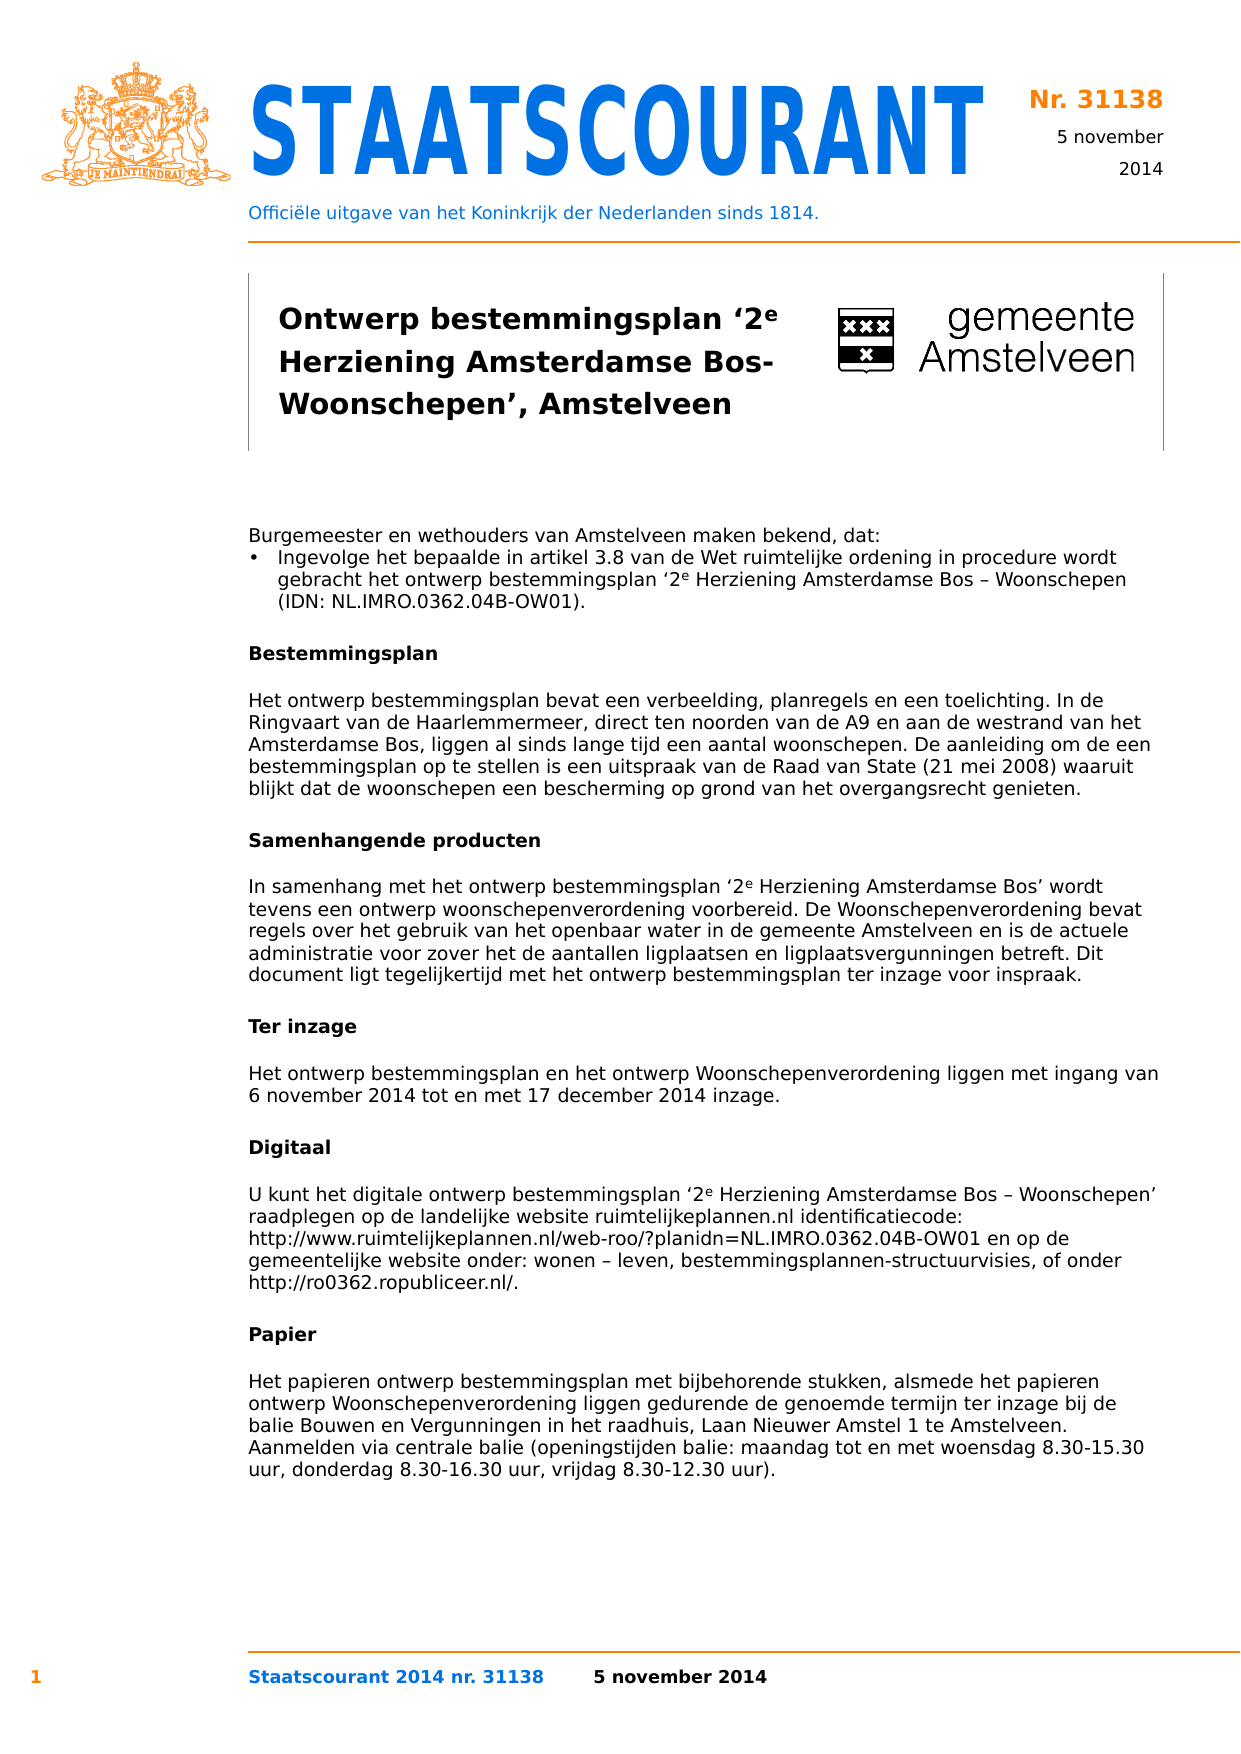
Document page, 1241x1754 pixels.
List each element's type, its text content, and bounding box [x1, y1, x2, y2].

table_header Nr. 31138 [998, 62, 1240, 121]
table_cell Officiële uitgave van het Koninkrijk der Nederlanden sinds 1814. [248, 203, 1240, 241]
text Het ontwerp bestemmingsplan bevat een verbeelding, planregels en een toelichting. In de Ringvaart van de Haarlemmermeer, direct ten noorden van de A9 en aan de westrand van het Amsterdamse Bos, liggen al sinds lange tijd een aantal woonschepen. De aanleiding om de een bestemmingsplan op te stellen is een uitspraak van de Raad van State (21 mei 2008) waaruit blijkt dat de woonschepen een bescherming op grond van het overgangsrecht genieten. [248, 689, 1163, 799]
picture [41, 62, 231, 186]
subtitle Digitaal [248, 1137, 1163, 1159]
table_cell 2014 [998, 153, 1240, 203]
subtitle Ter inzage [248, 1016, 1163, 1038]
subtitle Ontwerp bestemmingsplan ‘2e Herziening Amsterdamse Bos-Woonschepen’, Amstelveen [249, 273, 1163, 451]
table_header [25, 62, 248, 241]
table_header STAATSCOURANT [248, 62, 998, 203]
picture [838, 302, 1134, 374]
text U kunt het digitale ontwerp bestemmingsplan ‘2e Herziening Amsterdamse Bos – Woonschepen’ raadplegen op de landelijke website ruimtelijkeplannen.nl identificatiecode: http://www.ruimtelijkeplannen.nl/web-roo/?planidn=NL.IMRO.0362.04B-OW01 en op de gemeentelijke website onder: wonen – leven, bestemmingsplannen-structuurvisies, of onder http://ro0362.ropubliceer.nl/. [248, 1184, 1163, 1294]
text In samenhang met het ontwerp bestemmingsplan ‘2e Herziening Amsterdamse Bos’ wordt tevens een ontwerp woonschepenverordening voorbereid. De Woonschepenverordening bevat regels over het gebruik van het openbaar water in de gemeente Amstelveen en is de actuele administratie voor zover het de aantallen ligplaatsen en ligplaatsvergunningen betreft. Dit document ligt tegelijkertijd met het ontwerp bestemmingsplan ter inzage voor inspraak. [248, 876, 1163, 986]
text • Ingevolge het bepaalde in artikel 3.8 van de Wet ruimtelijke ordening in procedure wordt gebracht het ontwerp bestemmingsplan ‘2e Herziening Amsterdamse Bos – Woonschepen (IDN: NL.IMRO.0362.04B-OW01). [248, 547, 1163, 613]
subtitle Bestemmingsplan [248, 643, 1163, 664]
text Het ontwerp bestemmingsplan en het ontwerp Woonschepenverordening liggen met ingang van 6 november 2014 tot en met 17 december 2014 inzage. [248, 1063, 1163, 1107]
subtitle Samenhangende producten [248, 829, 1163, 851]
table_cell 5 november [998, 121, 1240, 153]
subtitle Papier [248, 1324, 1163, 1346]
text Burgemeester en wethouders van Amstelveen maken bekend, dat: [248, 525, 1163, 547]
text Het papieren ontwerp bestemmingsplan met bijbehorende stukken, alsmede het papieren ontwerp Woonschepenverordening liggen gedurende de genoemde termijn ter inzage bij de balie Bouwen en Vergunningen in het raadhuis, Laan Nieuwer Amstel 1 te Amstelveen. Aanmelden via centrale balie (openingstijden balie: maandag tot en met woensdag 8.30-15.30 uur, donderdag 8.30-16.30 uur, vrijdag 8.30-12.30 uur). [248, 1371, 1163, 1481]
